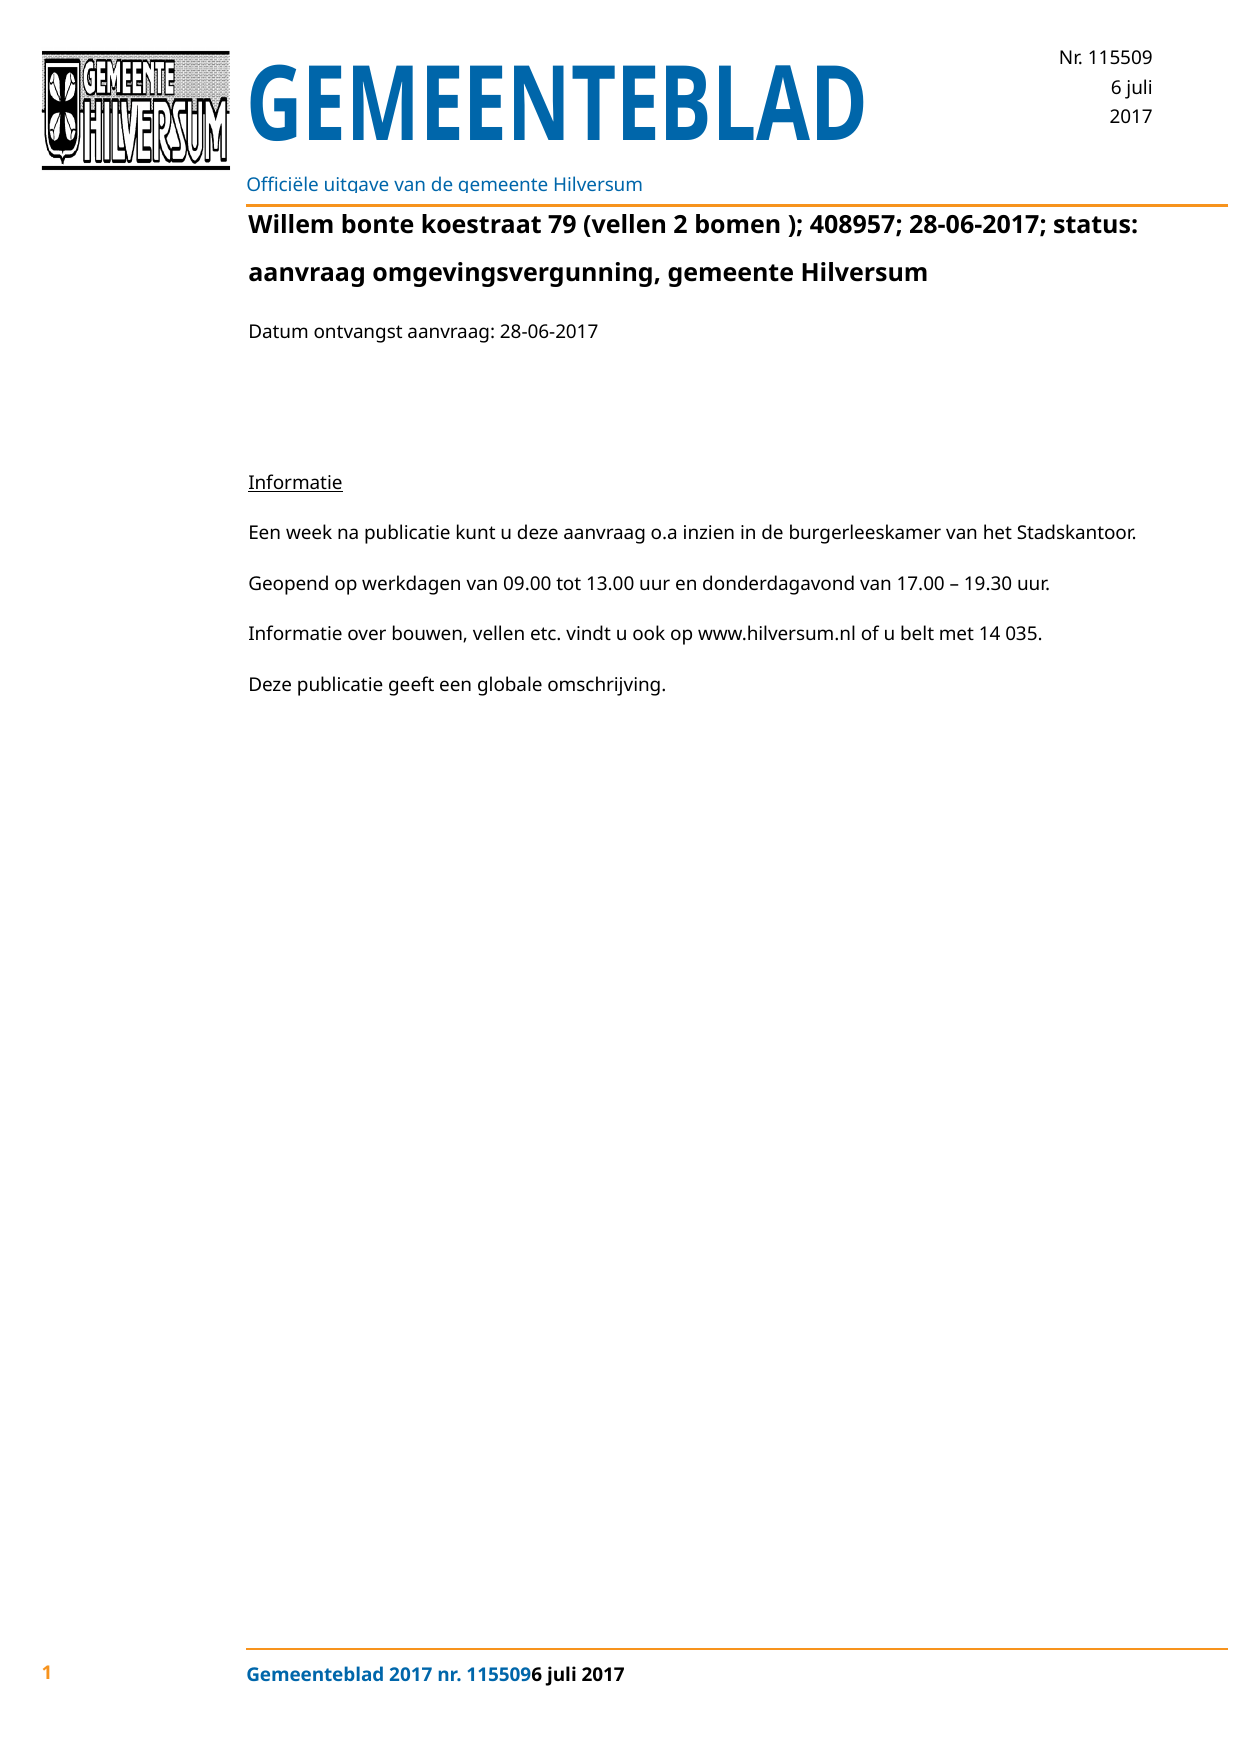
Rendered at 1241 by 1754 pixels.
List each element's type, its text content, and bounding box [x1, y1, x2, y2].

text Datum ontvangst aanvraag: 28-06-2017 [248, 318, 1152, 344]
text Willem bonte koestraat 79 (vellen 2 bomen ); 408957; 28-06-2017; status: aanvraag omgevingsvergunning, gemeente Hilversum [248, 207, 1152, 288]
text Geopend op werkdagen van 09.00 tot 13.00 uur en donderdagavond van 17.00 – 19.30 uur. [248, 570, 1152, 596]
text Informatie [248, 469, 1152, 495]
text Informatie over bouwen, vellen etc. vindt u ook op www.hilversum.nl of u belt met 14 035. [248, 620, 1152, 646]
text Een week na publicatie kunt u deze aanvraag o.a inzien in de burgerleeskamer van het Stadskantoor. [248, 519, 1152, 545]
picture [41, 47, 231, 172]
text Deze publicatie geeft een globale omschrijving. [248, 671, 1152, 697]
